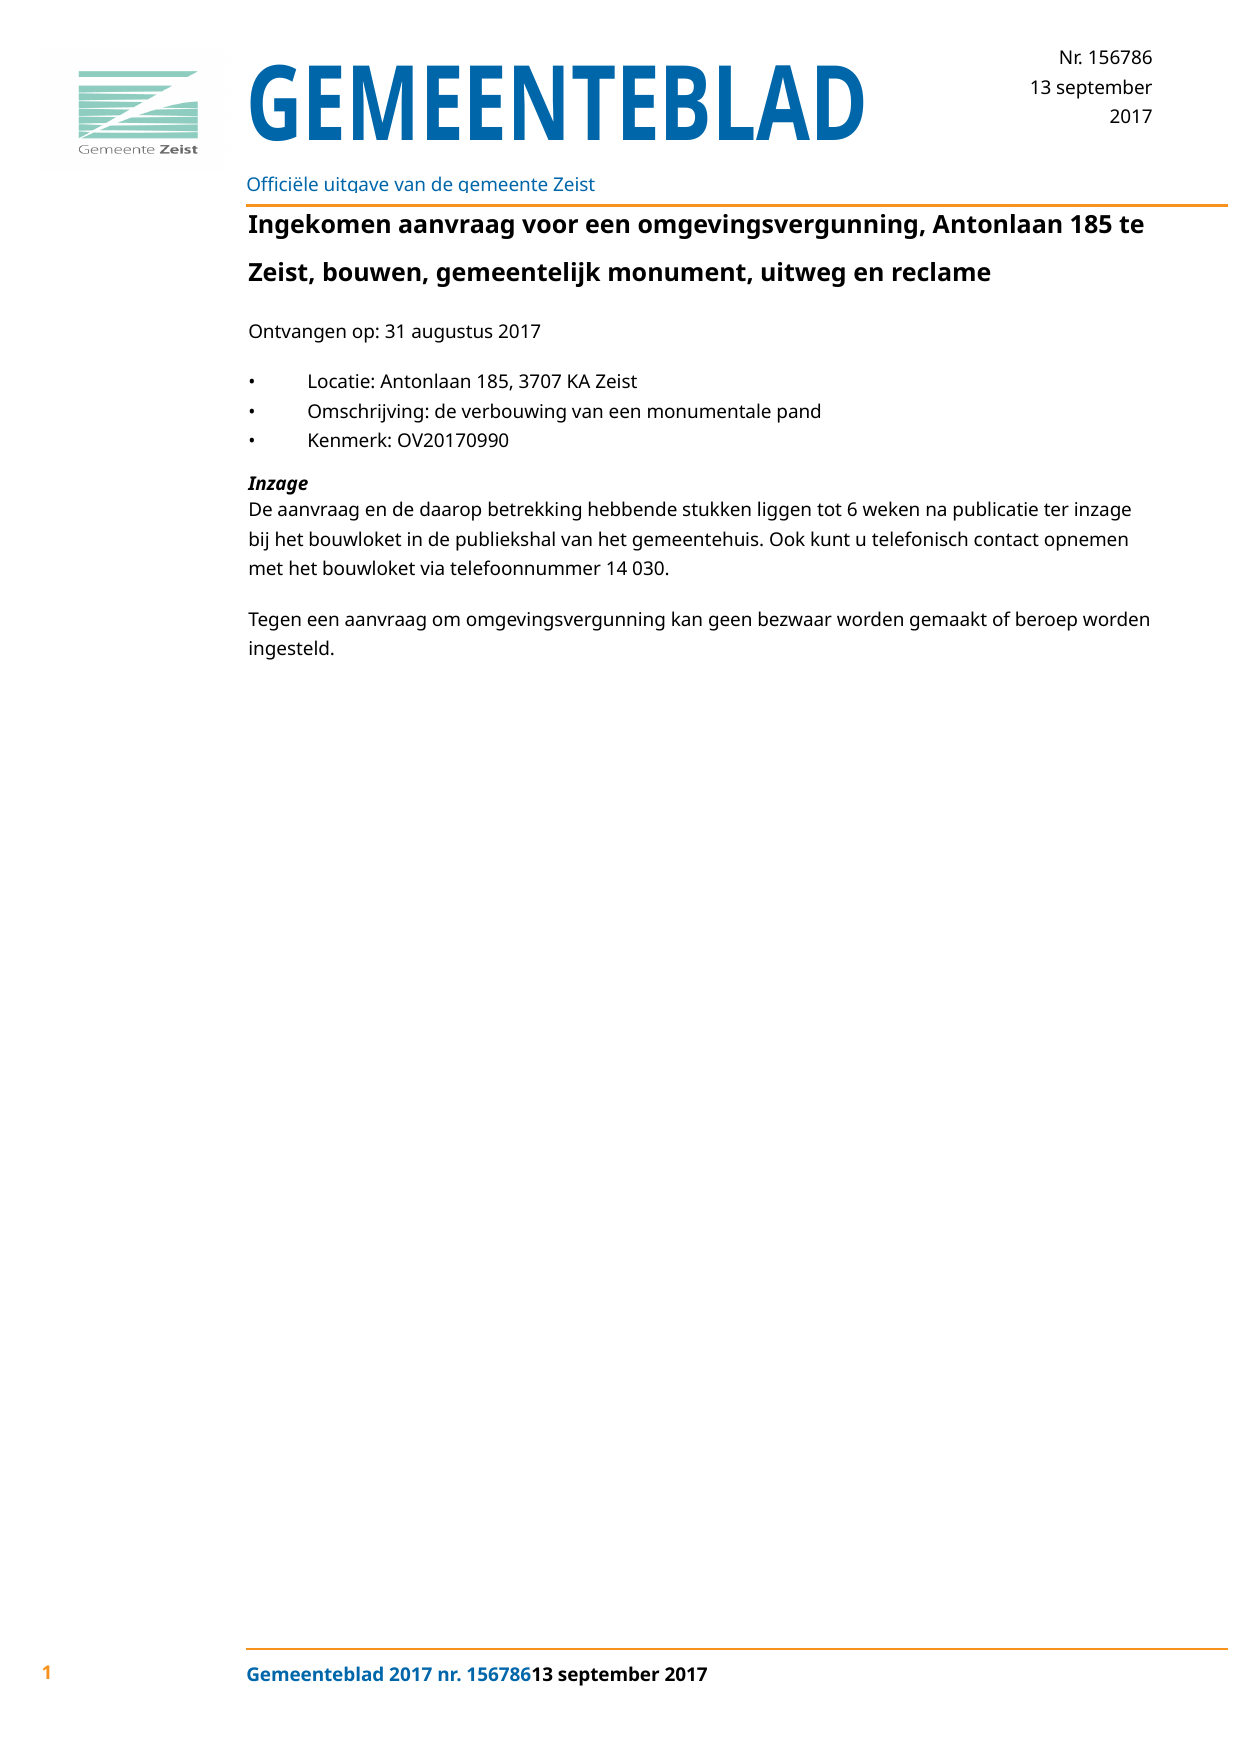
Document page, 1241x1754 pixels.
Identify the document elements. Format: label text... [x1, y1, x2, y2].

list Locatie: Antonlaan 185, 3707 KA Zeist [248, 368, 1152, 394]
text Inzage [248, 471, 1152, 496]
text Ontvangen op: 31 augustus 2017 [248, 318, 1152, 344]
picture [41, 47, 231, 172]
text De aanvraag en de daarop betrekking hebbende stukken liggen tot 6 weken na publicatie ter inzage bij het bouwloket in de publiekshal van het gemeentehuis. Ook kunt u telefonisch contact opnemen met het bouwloket via telefoonnummer 14 030. [248, 496, 1152, 581]
list Omschrijving: de verbouwing van een monumentale pand [248, 398, 1152, 424]
text Tegen een aanvraag om omgevingsvergunning kan geen bezwaar worden gemaakt of beroep worden ingesteld. [248, 606, 1152, 661]
list Kenmerk: OV20170990 [248, 427, 1152, 453]
text Ingekomen aanvraag voor een omgevingsvergunning, Antonlaan 185 te Zeist, bouwen, gemeentelijk monument, uitweg en reclame [248, 207, 1152, 288]
